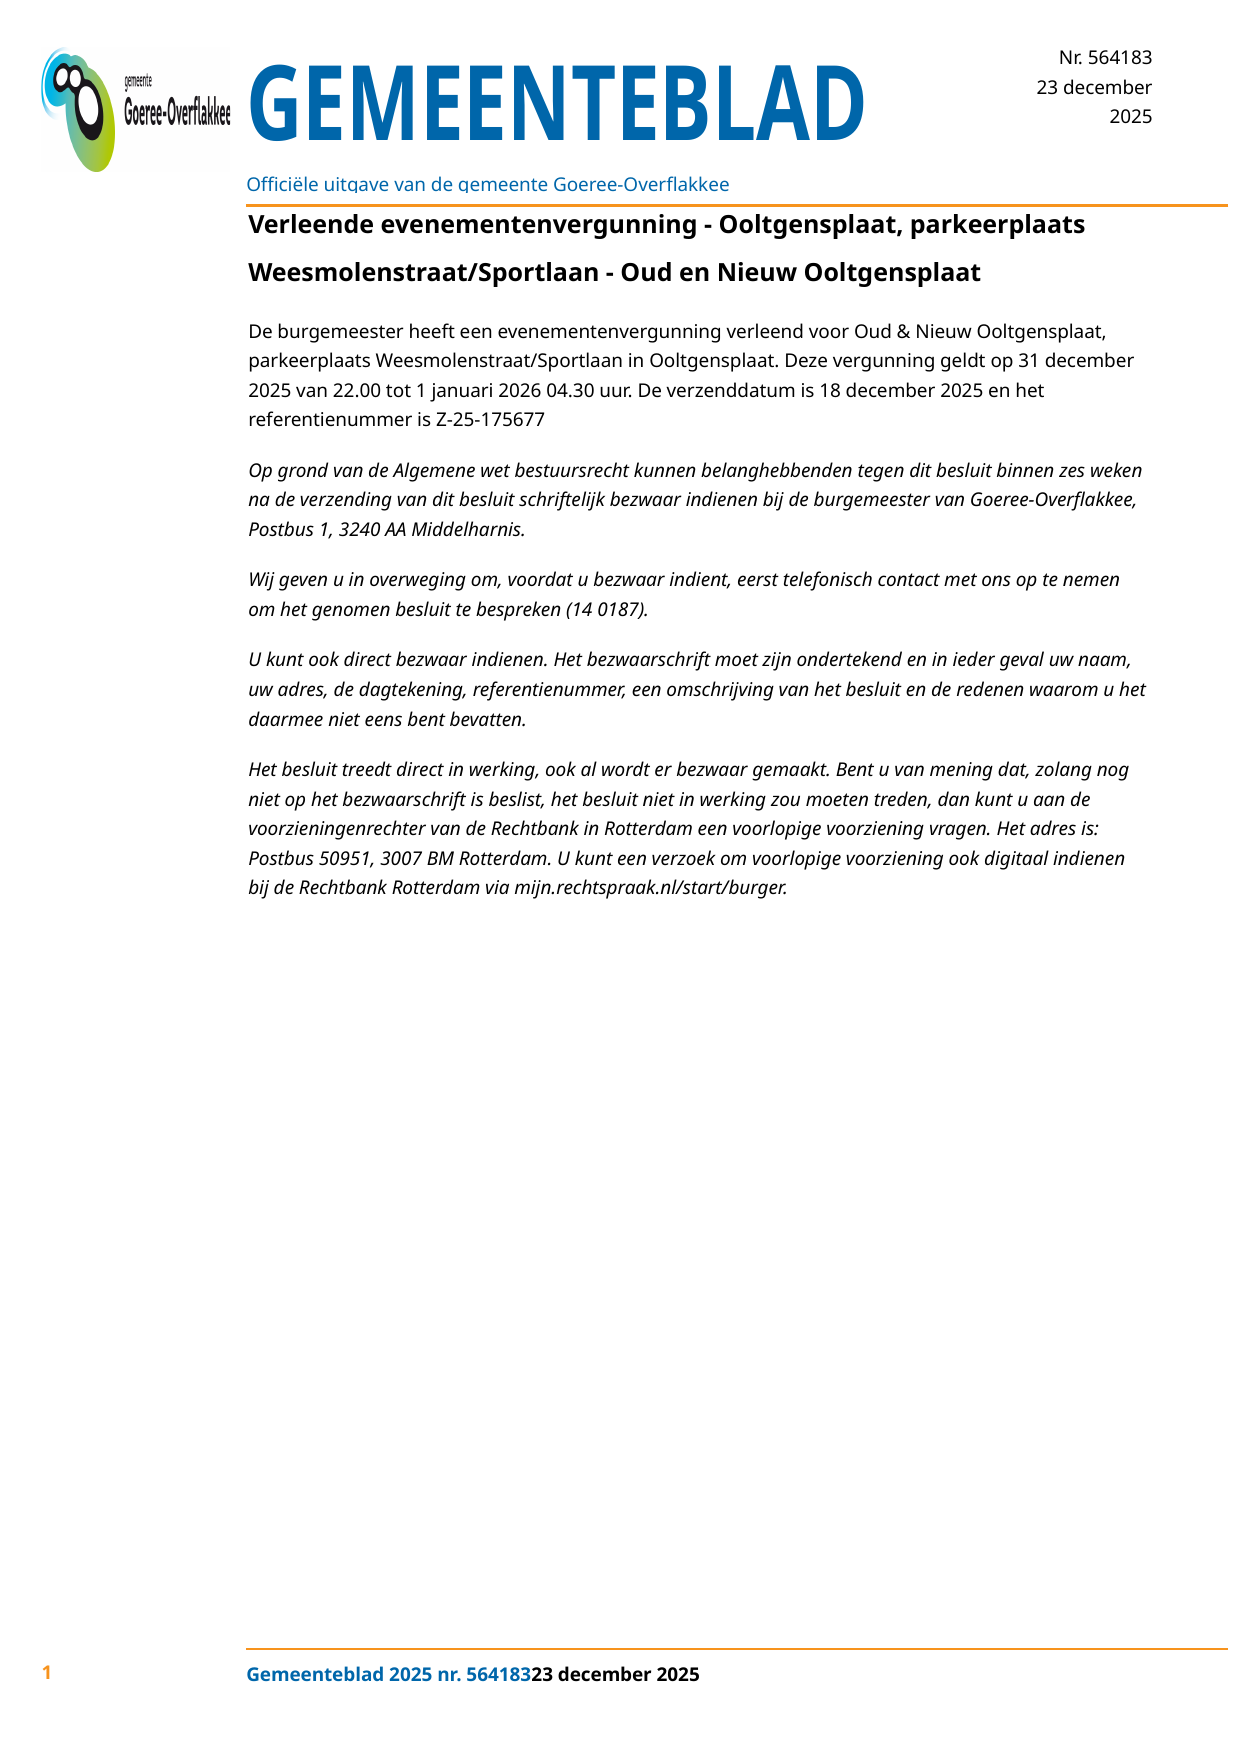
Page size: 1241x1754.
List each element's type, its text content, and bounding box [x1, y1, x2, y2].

text De burgemeester heeft een evenementenvergunning verleend voor Oud & Nieuw Ooltgensplaat, parkeerplaats Weesmolenstraat/Sportlaan in Ooltgensplaat. Deze vergunning geldt op 31 december 2025 van 22.00 tot 1 januari 2026 04.30 uur. De verzenddatum is 18 december 2025 en het referentienummer is Z-25-175677 [248, 318, 1152, 432]
picture [41, 47, 231, 172]
text Wij geven u in overweging om, voordat u bezwaar indient, eerst telefonisch contact met ons op te nemen om het genomen besluit te bespreken (14 0187). [248, 567, 1152, 622]
text Verleende evenementenvergunning - Ooltgensplaat, parkeerplaats Weesmolenstraat/Sportlaan - Oud en Nieuw Ooltgensplaat [248, 207, 1152, 288]
text Op grond van de Algemene wet bestuursrecht kunnen belanghebbenden tegen dit besluit binnen zes weken na de verzending van dit besluit schriftelijk bezwaar indienen bij de burgemeester van Goeree-Overflakkee, Postbus 1, 3240 AA Middelharnis. [248, 457, 1152, 542]
text Het besluit treedt direct in werking, ook al wordt er bezwaar gemaakt. Bent u van mening dat, zolang nog niet op het bezwaarschrift is beslist, het besluit niet in werking zou moeten treden, dan kunt u aan de voorzieningenrechter van de Rechtbank in Rotterdam een voorlopige voorziening vragen. Het adres is: Postbus 50951, 3007 BM Rotterdam. U kunt een verzoek om voorlopige voorziening ook digitaal indienen bij de Rechtbank Rotterdam via mijn.rechtspraak.nl/start/burger. [248, 756, 1152, 900]
text U kunt ook direct bezwaar indienen. Het bezwaarschrift moet zijn ondertekend en in ieder geval uw naam, uw adres, de dagtekening, referentienummer, een omschrijving van het besluit en de redenen waarom u het daarmee niet eens bent bevatten. [248, 647, 1152, 732]
